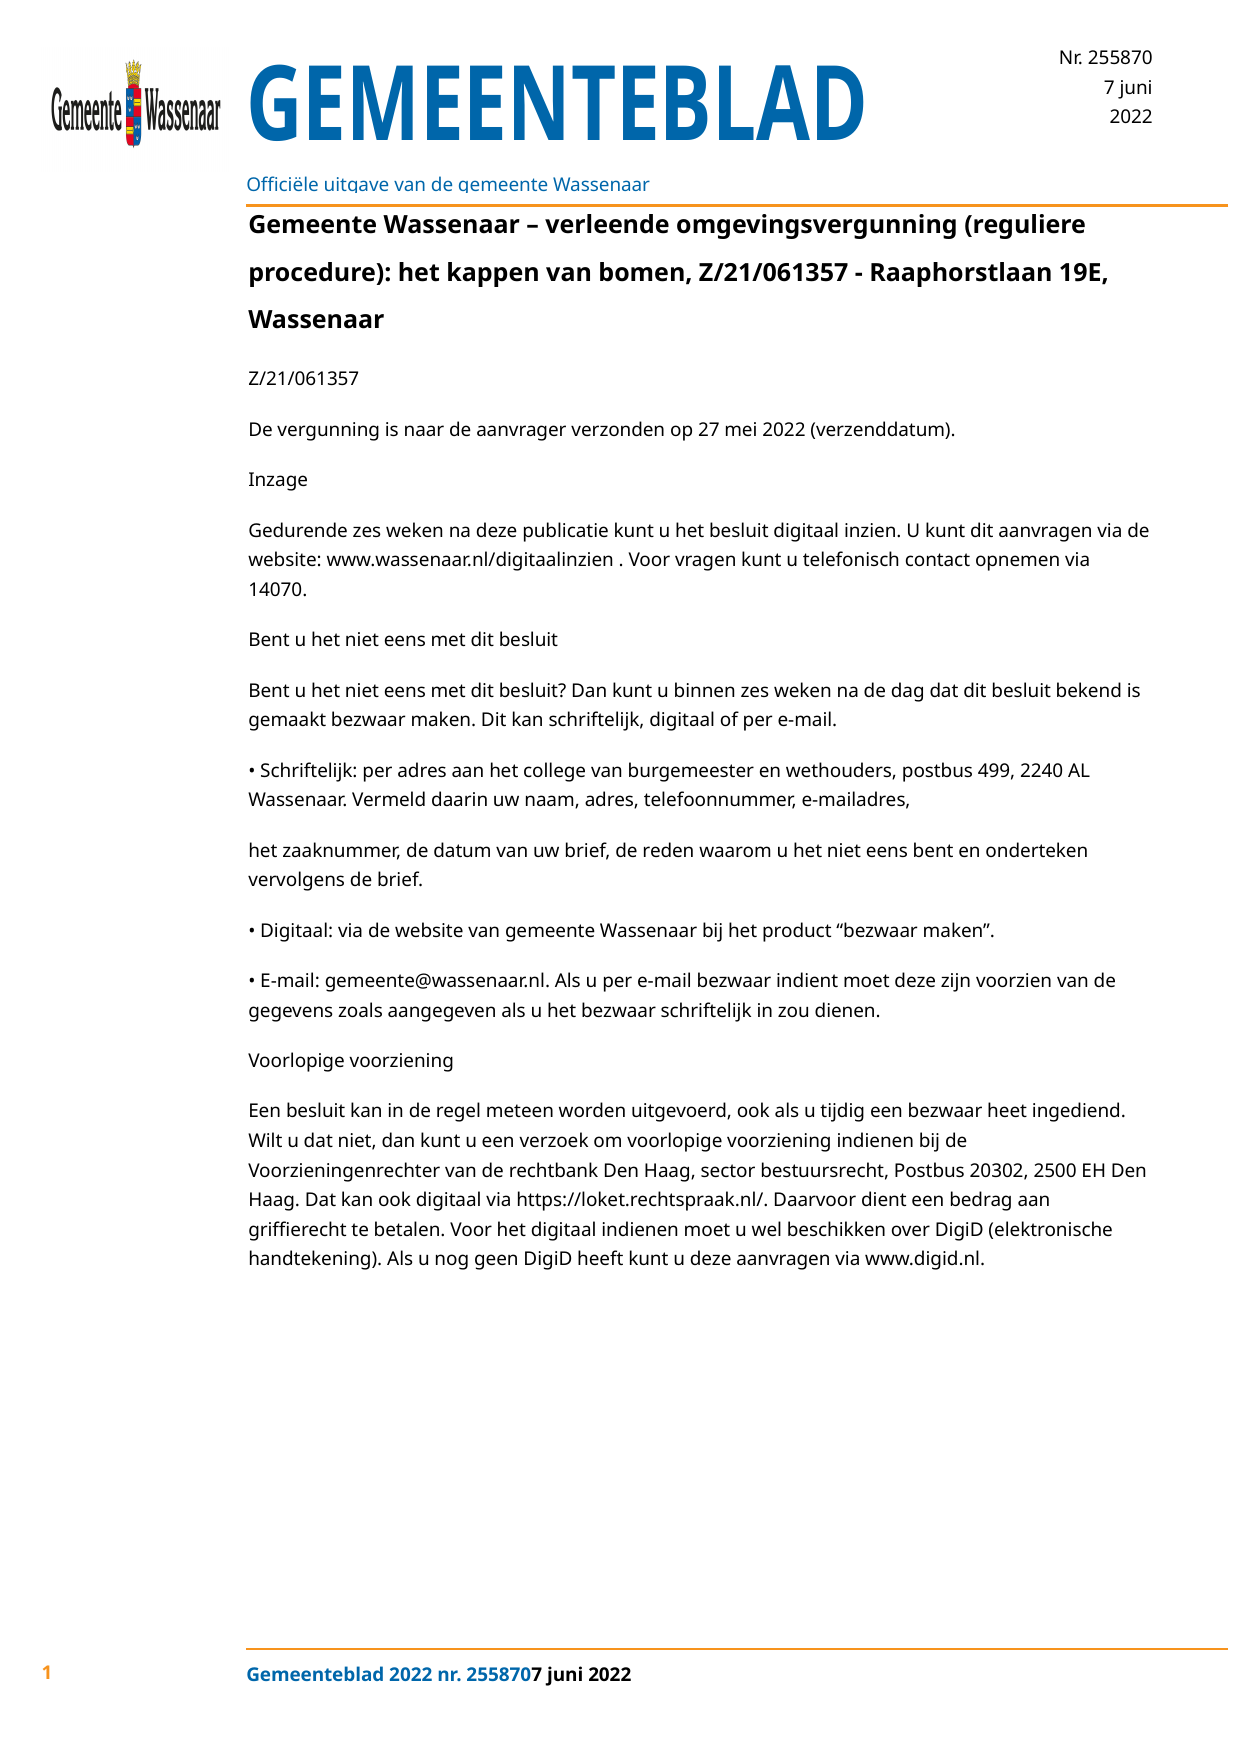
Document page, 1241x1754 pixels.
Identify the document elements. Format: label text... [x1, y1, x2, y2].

picture [41, 47, 231, 172]
text Bent u het niet eens met dit besluit? Dan kunt u binnen zes weken na de dag dat dit besluit bekend is gemaakt bezwaar maken. Dit kan schriftelijk, digitaal of per e-mail. [248, 677, 1152, 732]
text Z/21/061357 [248, 366, 1152, 391]
text • E-mail: gemeente@wassenaar.nl. Als u per e-mail bezwaar indient moet deze zijn voorzien van de gegevens zoals aangegeven als u het bezwaar schriftelijk in zou dienen. [248, 967, 1152, 1022]
text Gemeente Wassenaar – verleende omgevingsvergunning (reguliere procedure): het kappen van bomen, Z/21/061357 - Raaphorstlaan 19E, Wassenaar [248, 207, 1152, 336]
text Gedurende zes weken na deze publicatie kunt u het besluit digitaal inzien. U kunt dit aanvragen via de website: www.wassenaar.nl/digitaalinzien . Voor vragen kunt u telefonisch contact opnemen via 14070. [248, 517, 1152, 602]
text De vergunning is naar de aanvrager verzonden op 27 mei 2022 (verzenddatum). [248, 416, 1152, 442]
text • Digitaal: via de website van gemeente Wassenaar bij het product “bezwaar maken”. [248, 917, 1152, 942]
text Voorlopige voorziening [248, 1047, 1152, 1073]
text • Schriftelijk: per adres aan het college van burgemeester en wethouders, postbus 499, 2240 AL Wassenaar. Vermeld daarin uw naam, adres, telefoonnummer, e-mailadres, [248, 757, 1152, 812]
text het zaaknummer, de datum van uw brief, de reden waarom u het niet eens bent en onderteken vervolgens de brief. [248, 837, 1152, 892]
text Inzage [248, 466, 1152, 492]
text Een besluit kan in de regel meteen worden uitgevoerd, ook als u tijdig een bezwaar heet ingediend. Wilt u dat niet, dan kunt u een verzoek om voorlopige voorziening indienen bij de Voorzieningenrechter van de rechtbank Den Haag, sector bestuursrecht, Postbus 20302, 2500 EH Den Haag. Dat kan ook digitaal via https://loket.rechtspraak.nl/. Daarvoor dient een bedrag aan griffierecht te betalen. Voor het digitaal indienen moet u wel beschikken over DigiD (elektronische handtekening). Als u nog geen DigiD heeft kunt u deze aanvragen via www.digid.nl. [248, 1098, 1152, 1271]
text Bent u het niet eens met dit besluit [248, 626, 1152, 652]
